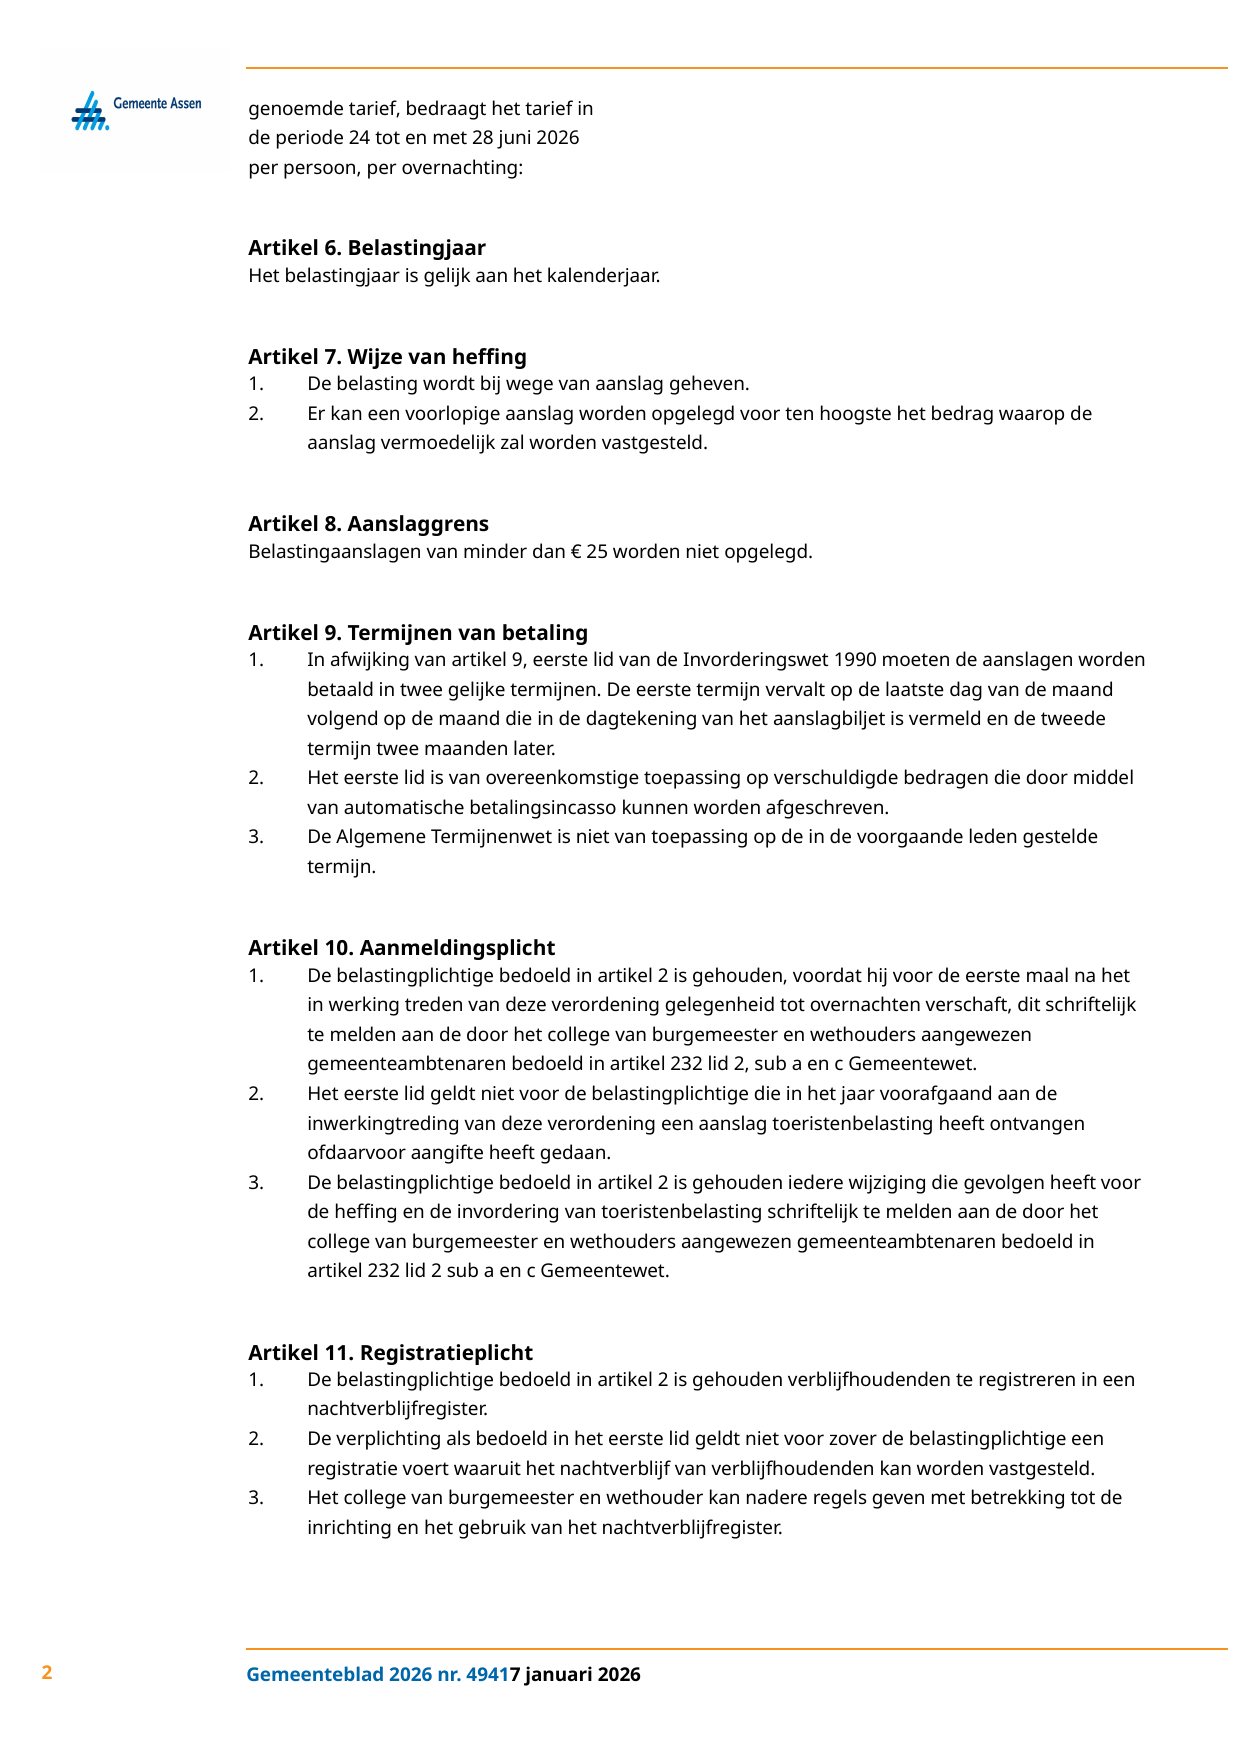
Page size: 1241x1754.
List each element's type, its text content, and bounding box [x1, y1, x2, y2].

list De belasting wordt bij wege van aanslag geheven. [248, 370, 1152, 396]
table_cell [877, 95, 1152, 180]
text Belastingaanslagen van minder dan € 25 worden niet opgelegd. [248, 538, 1152, 563]
list In afwijking van artikel 9, eerste lid van de Invorderingswet 1990 moeten de aanslagen worden betaald in twee gelijke termijnen. De eerste termijn vervalt op de laatste dag van de maand volgend op de maand die in de dagtekening van het aanslagbiljet is vermeld en de tweede termijn twee maanden later. [248, 646, 1152, 761]
table_cell genoemde tarief, bedraagt het tarief in de periode 24 tot en met 28 juni 2026 per persoon, per overnachting: [248, 95, 602, 180]
text Artikel 11. Registratieplicht [248, 1338, 1152, 1366]
list Het eerste lid geldt niet voor de belastingplichtige die in het jaar voorafgaand aan de inwerkingtreding van deze verordening een aanslag toeristenbelasting heeft ontvangen ofdaarvoor aangifte heeft gedaan. [248, 1080, 1152, 1165]
list Er kan een voorlopige aanslag worden opgelegd voor ten hoogste het bedrag waarop de aanslag vermoedelijk zal worden vastgesteld. [248, 400, 1152, 455]
list De belastingplichtige bedoeld in artikel 2 is gehouden iedere wijziging die gevolgen heeft voor de heffing en de invordering van toeristenbelasting schriftelijk te melden aan de door het college van burgemeester en wethouders aangewezen gemeenteambtenaren bedoeld in artikel 232 lid 2 sub a en c Gemeentewet. [248, 1169, 1152, 1283]
text Artikel 8. Aanslaggrens [248, 509, 1152, 538]
text Artikel 7. Wijze van heffing [248, 342, 1152, 370]
list De Algemene Termijnenwet is niet van toepassing op de in de voorgaande leden gestelde termijn. [248, 824, 1152, 879]
list De belastingplichtige bedoeld in artikel 2 is gehouden, voordat hij voor de eerste maal na het in werking treden van deze verordening gelegenheid tot overnachten verschaft, dit schriftelijk te melden aan de door het college van burgemeester en wethouders aangewezen gemeenteambtenaren bedoeld in artikel 232 lid 2, sub a en c Gemeentewet. [248, 962, 1152, 1076]
text Het belastingjaar is gelijk aan het kalenderjaar. [248, 262, 1152, 287]
list Het eerste lid is van overeenkomstige toepassing op verschuldigde bedragen die door middel van automatische betalingsincasso kunnen worden afgeschreven. [248, 764, 1152, 820]
picture [41, 47, 231, 172]
list De belastingplichtige bedoeld in artikel 2 is gehouden verblijfhoudenden te registreren in een nachtverblijfregister. [248, 1366, 1152, 1421]
text Artikel 9. Termijnen van betaling [248, 618, 1152, 646]
text Artikel 10. Aanmeldingsplicht [248, 933, 1152, 962]
list De verplichting als bedoeld in het eerste lid geldt niet voor zover de belastingplichtige een registratie voert waaruit het nachtverblijf van verblijfhoudenden kan worden vastgesteld. [248, 1425, 1152, 1481]
text Artikel 6. Belastingjaar [248, 233, 1152, 262]
list Het college van burgemeester en wethouder kan nadere regels geven met betrekking tot de inrichting en het gebruik van het nachtverblijfregister. [248, 1484, 1152, 1540]
table_cell [602, 95, 877, 180]
